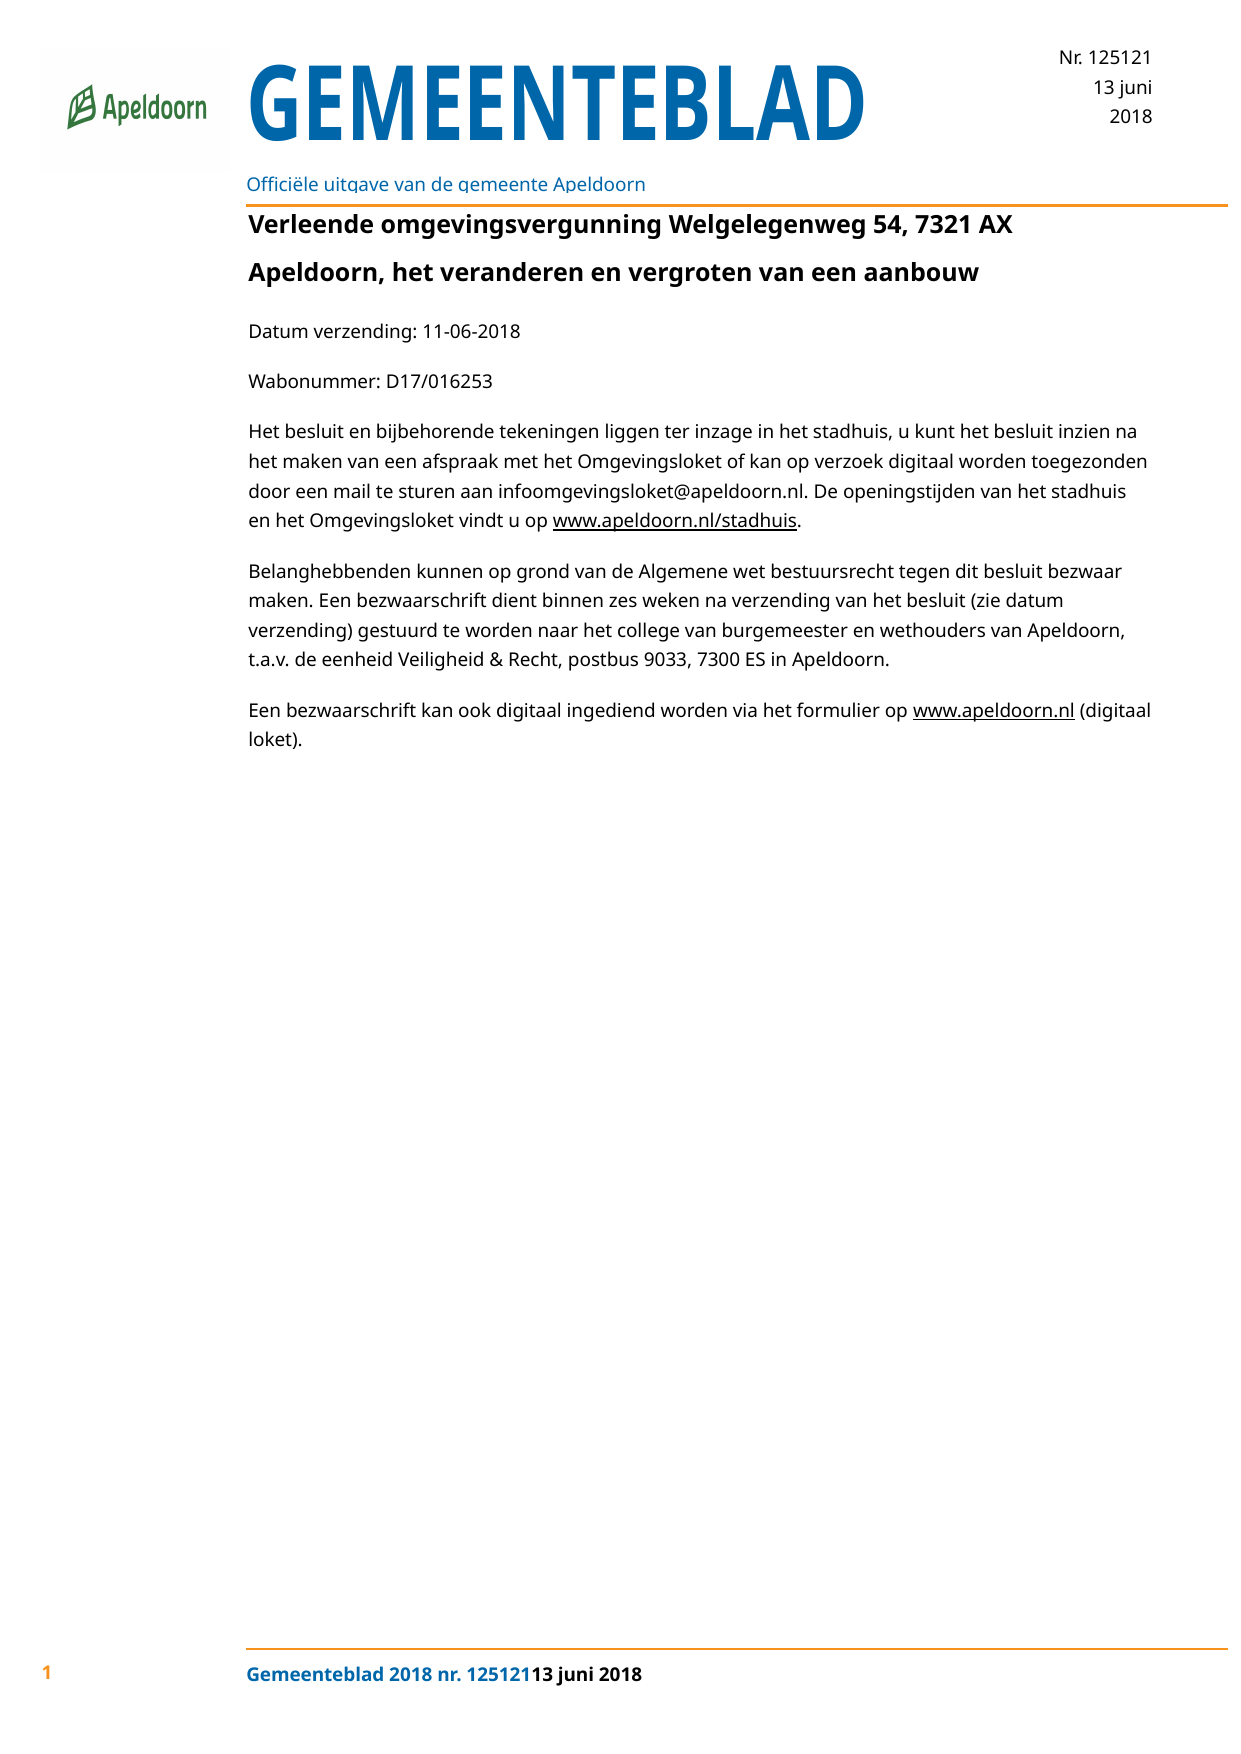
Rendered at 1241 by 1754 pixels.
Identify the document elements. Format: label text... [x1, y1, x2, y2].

text Belanghebbenden kunnen op grond van de Algemene wet bestuursrecht tegen dit besluit bezwaar maken. Een bezwaarschrift dient binnen zes weken na verzending van het besluit (zie datum verzending) gestuurd te worden naar het college van burgemeester en wethouders van Apeldoorn, t.a.v. de eenheid Veiligheid & Recht, postbus 9033, 7300 ES in Apeldoorn. [248, 558, 1152, 672]
text Verleende omgevingsvergunning Welgelegenweg 54, 7321 AX Apeldoorn, het veranderen en vergroten van een aanbouw [248, 207, 1152, 288]
text Datum verzending: 11-06-2018 [248, 318, 1152, 344]
text Het besluit en bijbehorende tekeningen liggen ter inzage in het stadhuis, u kunt het besluit inzien na het maken van een afspraak met het Omgevingsloket of kan op verzoek digitaal worden toegezonden door een mail te sturen aan infoomgevingsloket@apeldoorn.nl. De openingstijden van het stadhuis en het Omgevingsloket vindt u op www.apeldoorn.nl/stadhuis. [248, 419, 1152, 533]
text Een bezwaarschrift kan ook digitaal ingediend worden via het formulier op www.apeldoorn.nl (digitaal loket). [248, 697, 1152, 752]
picture [41, 47, 231, 172]
text Wabonummer: D17/016253 [248, 368, 1152, 394]
